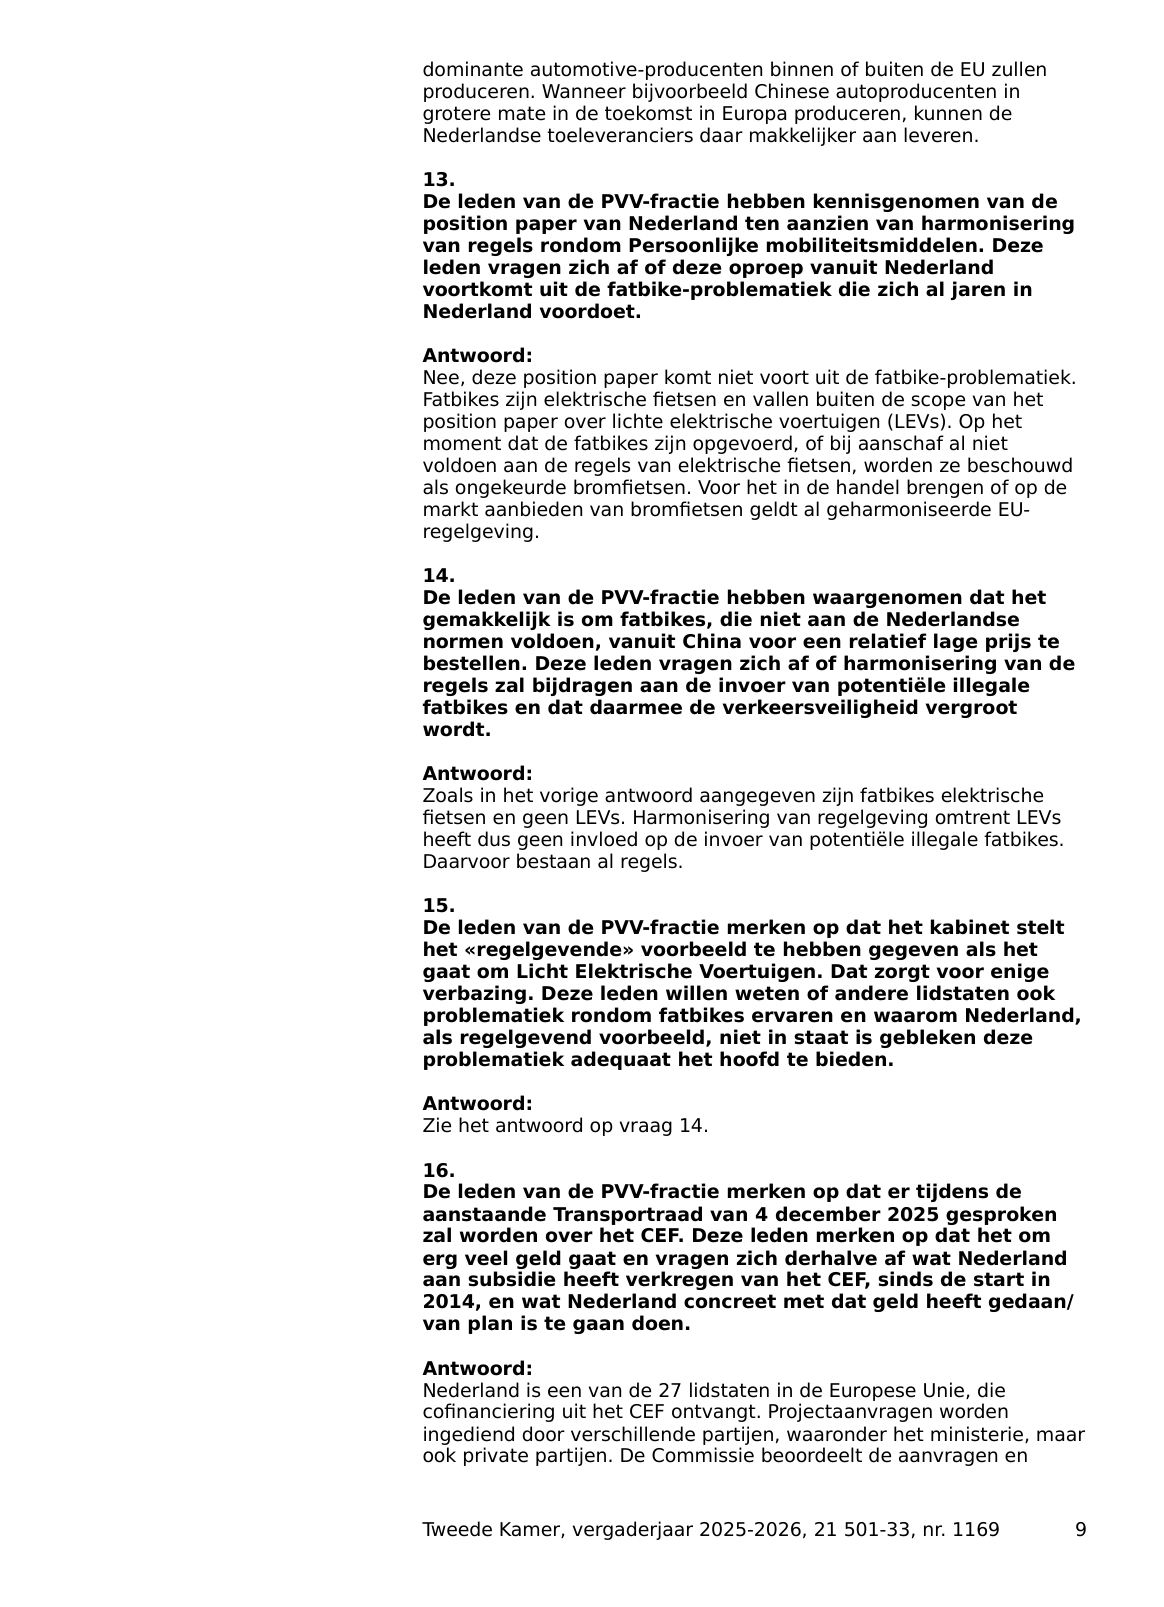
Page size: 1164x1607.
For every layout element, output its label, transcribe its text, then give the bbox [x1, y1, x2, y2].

text Antwoord: [422, 763, 1087, 785]
text 14. [422, 565, 1087, 587]
text Zoals in het vorige antwoord aangegeven zijn fatbikes elektrische fietsen en geen LEVs. Harmonisering van regelgeving omtrent LEVs heeft dus geen invloed op de invoer van potentiële illegale fatbikes. Daarvoor bestaan al regels. [422, 785, 1087, 873]
text De leden van de PVV-fractie merken op dat het kabinet stelt het «regelgevende» voorbeeld te hebben gegeven als het gaat om Licht Elektrische Voertuigen. Dat zorgt voor enige verbazing. Deze leden willen weten of andere lidstaten ook problematiek rondom fatbikes ervaren en waarom Nederland, als regelgevend voorbeeld, niet in staat is gebleken deze problematiek adequaat het hoofd te bieden. [422, 917, 1087, 1071]
text De leden van de PVV-fractie merken op dat er tijdens de aanstaande Transportraad van 4 december 2025 gesproken zal worden over het CEF. Deze leden merken op dat het om erg veel geld gaat en vragen zich derhalve af wat Nederland aan subsidie heeft verkregen van het CEF, sinds de start in 2014, en wat Nederland concreet met dat geld heeft gedaan/ van plan is te gaan doen. [422, 1181, 1087, 1335]
text Antwoord: [422, 1093, 1087, 1115]
text Antwoord: [422, 345, 1087, 367]
text Nederland is een van de 27 lidstaten in de Europese Unie, die cofinanciering uit het CEF ontvangt. Projectaanvragen worden ingediend door verschillende partijen, waaronder het ministerie, maar ook private partijen. De Commissie beoordeelt de aanvragen en [422, 1379, 1087, 1467]
text Zie het antwoord op vraag 14. [422, 1115, 1087, 1137]
text De leden van de PVV-fractie hebben kennisgenomen van de position paper van Nederland ten aanzien van harmonisering van regels rondom Persoonlijke mobiliteitsmiddelen. Deze leden vragen zich af of deze oproep vanuit Nederland voortkomt uit de fatbike-problematiek die zich al jaren in Nederland voordoet. [422, 191, 1087, 323]
text 16. [422, 1159, 1087, 1181]
text Antwoord: [422, 1357, 1087, 1379]
text De leden van de PVV-fractie hebben waargenomen dat het gemakkelijk is om fatbikes, die niet aan de Nederlandse normen voldoen, vanuit China voor een relatief lage prijs te bestellen. Deze leden vragen zich af of harmonisering van de regels zal bijdragen aan de invoer van potentiële illegale fatbikes en dat daarmee de verkeersveiligheid vergroot wordt. [422, 587, 1087, 741]
text Nee, deze position paper komt niet voort uit de fatbike-problematiek. Fatbikes zijn elektrische fietsen en vallen buiten de scope van het position paper over lichte elektrische voertuigen (LEVs). Op het moment dat de fatbikes zijn opgevoerd, of bij aanschaf al niet voldoen aan de regels van elektrische fietsen, worden ze beschouwd als ongekeurde bromfietsen. Voor het in de handel brengen of op de markt aanbieden van bromfietsen geldt al geharmoniseerde EU-regelgeving. [422, 367, 1087, 543]
text 13. [422, 169, 1087, 191]
text 15. [422, 895, 1087, 917]
text dominante automotive-producenten binnen of buiten de EU zullen produceren. Wanneer bijvoorbeeld Chinese autoproducenten in grotere mate in de toekomst in Europa produceren, kunnen de Nederlandse toeleveranciers daar makkelijker aan leveren. [422, 59, 1087, 147]
